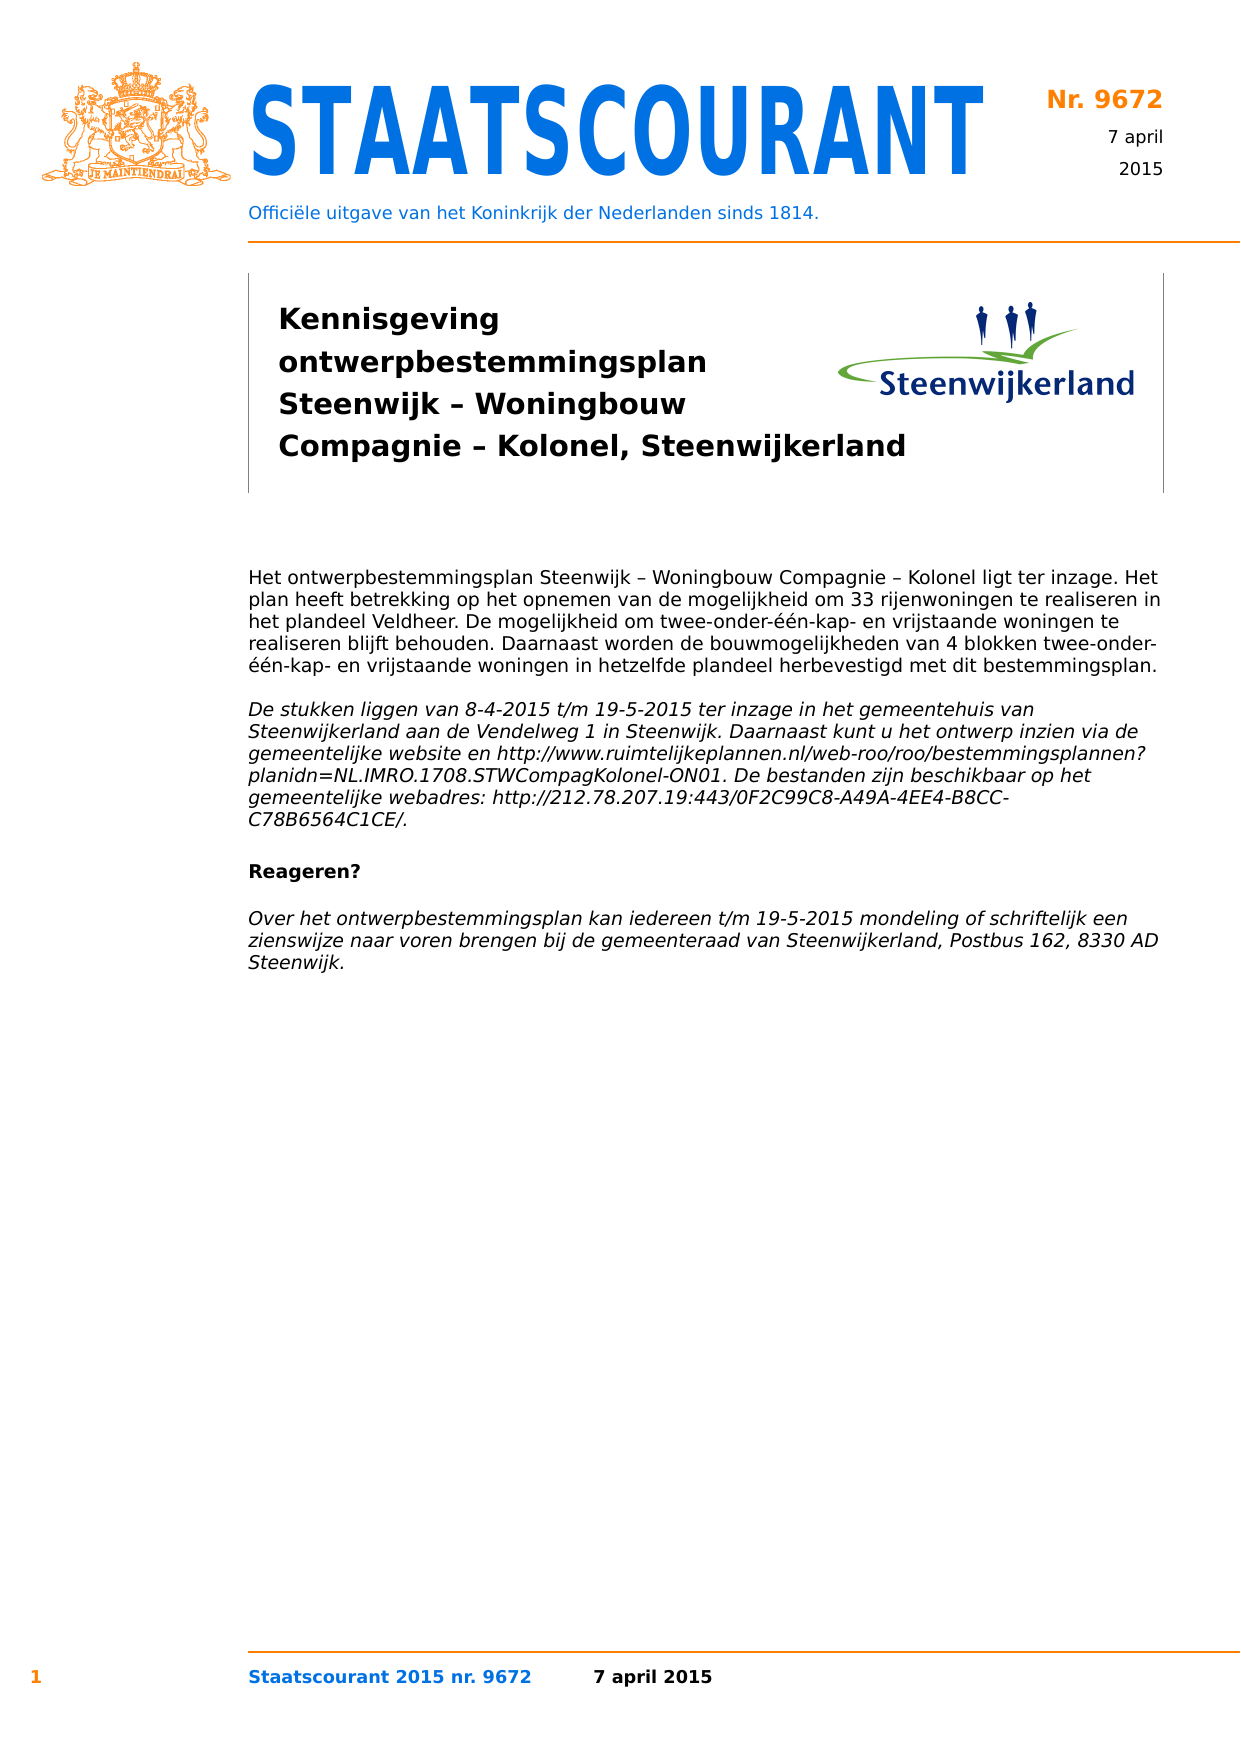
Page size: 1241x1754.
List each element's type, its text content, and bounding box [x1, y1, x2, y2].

text Het ontwerpbestemmingsplan Steenwijk – Woningbouw Compagnie – Kolonel ligt ter inzage. Het plan heeft betrekking op het opnemen van de mogelijkheid om 33 rijenwoningen te realiseren in het plandeel Veldheer. De mogelijkheid om twee-onder-één-kap- en vrijstaande woningen te realiseren blijft behouden. Daarnaast worden de bouwmogelijkheden van 4 blokken twee-onder-één-kap- en vrijstaande woningen in hetzelfde plandeel herbevestigd met dit bestemmingsplan. [248, 567, 1163, 677]
subtitle Reageren? [248, 861, 1163, 883]
text Over het ontwerpbestemmingsplan kan iedereen t/m 19-5-2015 mondeling of schriftelijk een zienswijze naar voren brengen bij de gemeenteraad van Steenwijkerland, Postbus 162, 8330 AD Steenwijk. [248, 908, 1163, 974]
table_header [25, 62, 248, 241]
table_header STAATSCOURANT [248, 62, 998, 203]
text De stukken liggen van 8-4-2015 t/m 19-5-2015 ter inzage in het gemeentehuis van Steenwijkerland aan de Vendelweg 1 in Steenwijk. Daarnaast kunt u het ontwerp inzien via de gemeentelijke website en http://www.ruimtelijkeplannen.nl/web-roo/roo/bestemmingsplannen?planidn=NL.IMRO.1708.STWCompagKolonel-ON01. De bestanden zijn beschikbaar op het gemeentelijke webadres: http://212.78.207.19:443/0F2C99C8-A49A-4EE4-B8CC-C78B6564C1CE/. [248, 699, 1163, 831]
table_header Nr. 9672 [998, 62, 1240, 121]
picture [838, 302, 1134, 403]
table_cell 2015 [998, 153, 1240, 203]
picture [41, 62, 231, 186]
table_cell 7 april [998, 121, 1240, 153]
table_cell Officiële uitgave van het Koninkrijk der Nederlanden sinds 1814. [248, 203, 1240, 241]
subtitle Kennisgeving ontwerpbestemmingsplan Steenwijk – Woningbouw Compagnie – Kolonel, Steenwijkerland [249, 273, 1163, 493]
